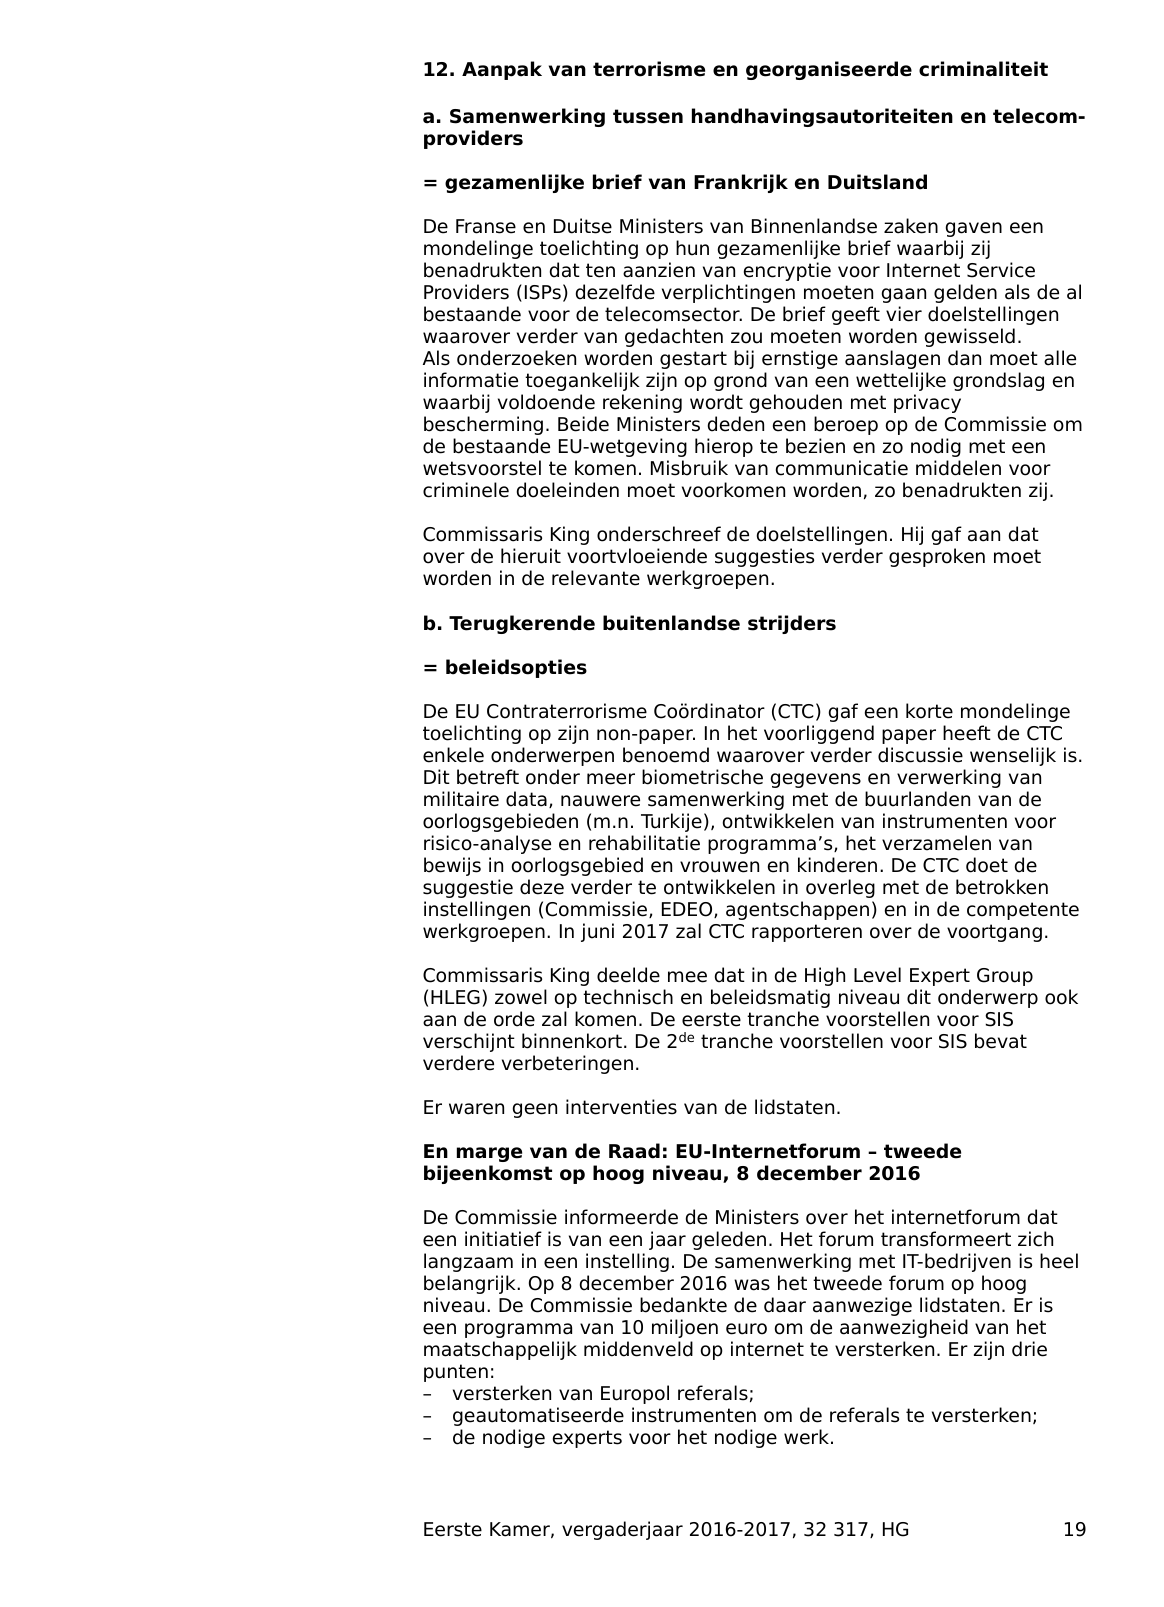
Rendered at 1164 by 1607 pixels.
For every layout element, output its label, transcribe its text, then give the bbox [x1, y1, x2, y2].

subtitle b. Terugkerende buitenlandse strijders [422, 612, 1087, 634]
text De EU Contraterrorisme Coördinator (CTC) gaf een korte mondelinge toelichting op zijn non-paper. In het voorliggend paper heeft de CTC enkele onderwerpen benoemd waarover verder discussie wenselijk is. Dit betreft onder meer biometrische gegevens en verwerking van militaire data, nauwere samenwerking met de buurlanden van de oorlogsgebieden (m.n. Turkije), ontwikkelen van instrumenten voor risico-analyse en rehabilitatie programma’s, het verzamelen van bewijs in oorlogsgebied en vrouwen en kinderen. De CTC doet de suggestie deze verder te ontwikkelen in overleg met de betrokken instellingen (Commissie, EDEO, agentschappen) en in de competente werkgroepen. In juni 2017 zal CTC rapporteren over de voortgang. [422, 701, 1087, 942]
text Er waren geen interventies van de lidstaten. [422, 1097, 1087, 1119]
text De Franse en Duitse Ministers van Binnenlandse zaken gaven een mondelinge toelichting op hun gezamenlijke brief waarbij zij benadrukten dat ten aanzien van encryptie voor Internet Service Providers (ISPs) dezelfde verplichtingen moeten gaan gelden als de al bestaande voor de telecomsector. De brief geeft vier doelstellingen waarover verder van gedachten zou moeten worden gewisseld. [422, 216, 1087, 348]
text De Commissie informeerde de Ministers over het internetforum dat een initiatief is van een jaar geleden. Het forum transformeert zich langzaam in een instelling. De samenwerking met IT-bedrijven is heel belangrijk. Op 8 december 2016 was het tweede forum op hoog niveau. De Commissie bedankte de daar aanwezige lidstaten. Er is een programma van 10 miljoen euro om de aanwezigheid van het maatschappelijk middenveld op internet te versterken. Er zijn drie punten: [422, 1207, 1087, 1383]
subtitle = gezamenlijke brief van Frankrijk en Duitsland [422, 172, 1087, 194]
subtitle a. Samenwerking tussen handhavingsautoriteiten en telecom-providers [422, 106, 1087, 150]
subtitle En marge van de Raad: EU-Internetforum – tweede bijeenkomst op hoog niveau, 8 december 2016 [422, 1141, 1087, 1185]
text – de nodige experts voor het nodige werk. [422, 1427, 1087, 1449]
subtitle 12. Aanpak van terrorisme en georganiseerde criminaliteit [422, 59, 1087, 81]
text Commissaris King deelde mee dat in de High Level Expert Group (HLEG) zowel op technisch en beleidsmatig niveau dit onderwerp ook aan de orde zal komen. De eerste tranche voorstellen voor SIS verschijnt binnenkort. De 2de tranche voorstellen voor SIS bevat verdere verbeteringen. [422, 965, 1087, 1074]
text – versterken van Europol referals; [422, 1383, 1087, 1405]
text Als onderzoeken worden gestart bij ernstige aanslagen dan moet alle informatie toegankelijk zijn op grond van een wettelijke grondslag en waarbij voldoende rekening wordt gehouden met privacy bescherming. Beide Ministers deden een beroep op de Commissie om de bestaande EU-wetgeving hierop te bezien en zo nodig met een wetsvoorstel te komen. Misbruik van communicatie middelen voor criminele doeleinden moet voorkomen worden, zo benadrukten zij. [422, 348, 1087, 502]
text Commissaris King onderschreef de doelstellingen. Hij gaf aan dat over de hieruit voortvloeiende suggesties verder gesproken moet worden in de relevante werkgroepen. [422, 524, 1087, 590]
text – geautomatiseerde instrumenten om de referals te versterken; [422, 1405, 1087, 1427]
subtitle = beleidsopties [422, 657, 1087, 678]
